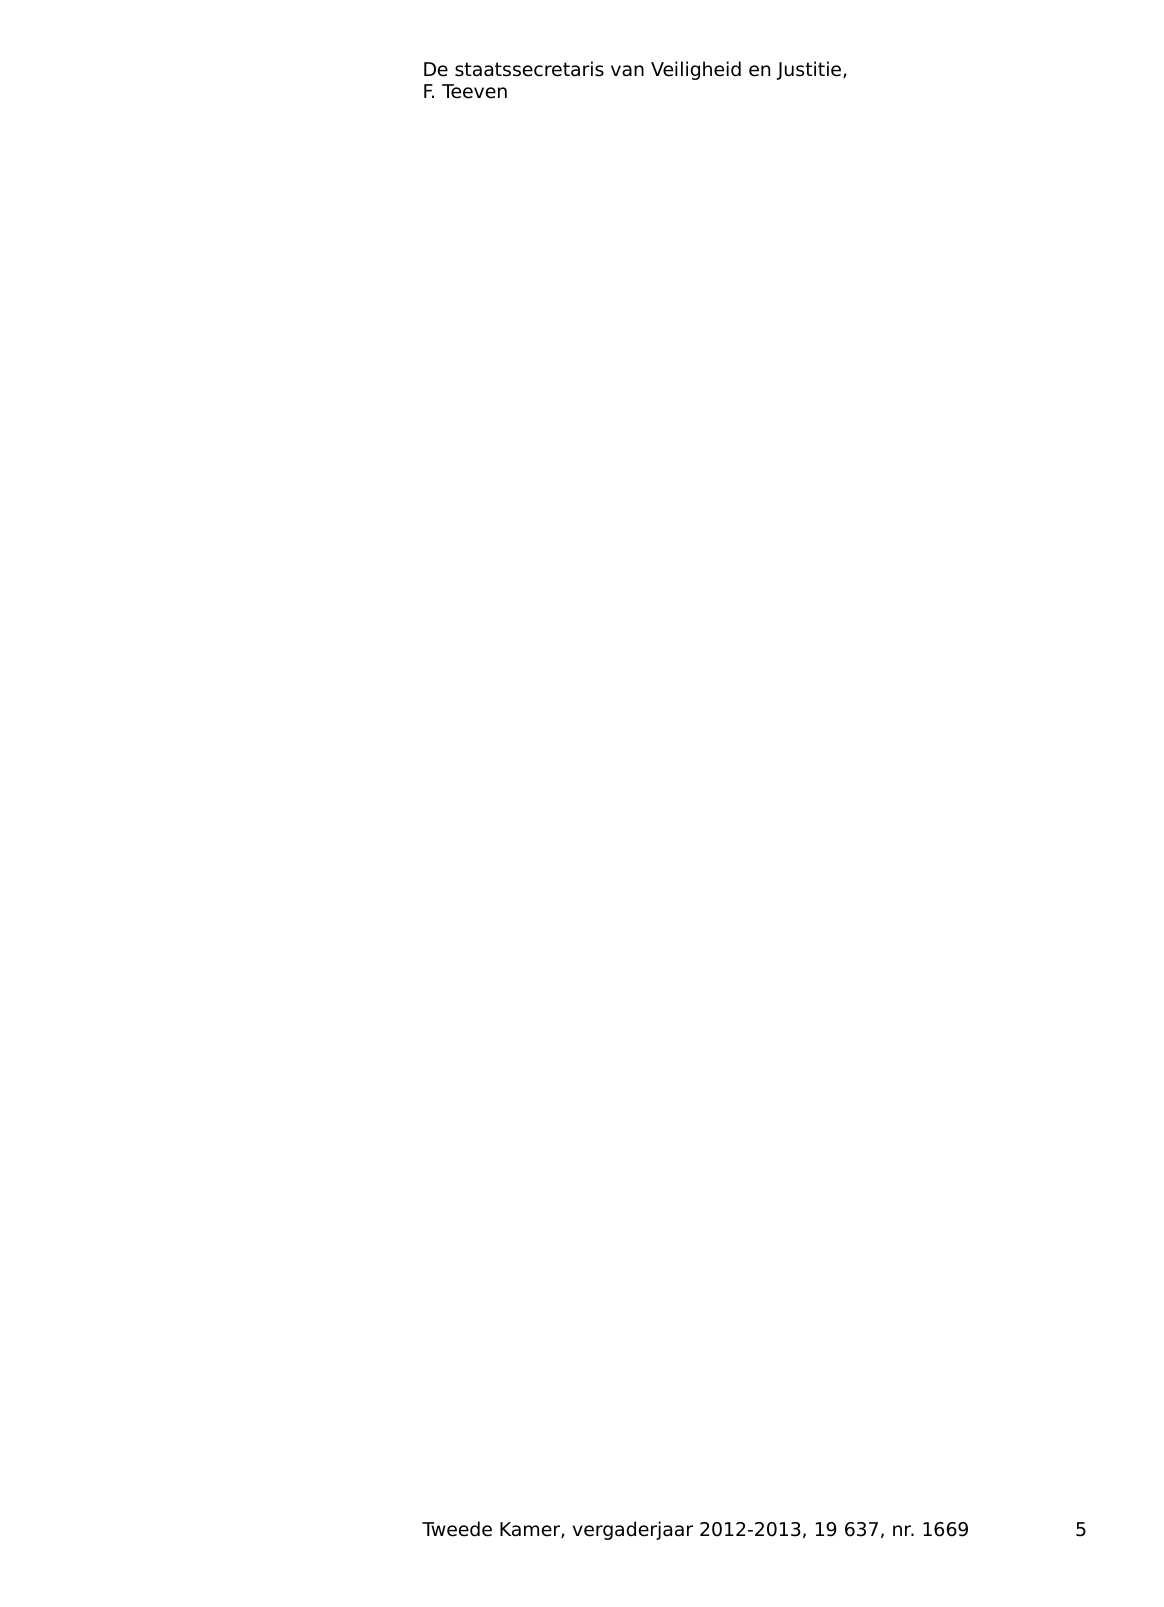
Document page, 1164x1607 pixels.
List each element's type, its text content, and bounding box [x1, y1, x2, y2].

text De staatssecretaris van Veiligheid en Justitie, F. Teeven [422, 59, 1087, 103]
